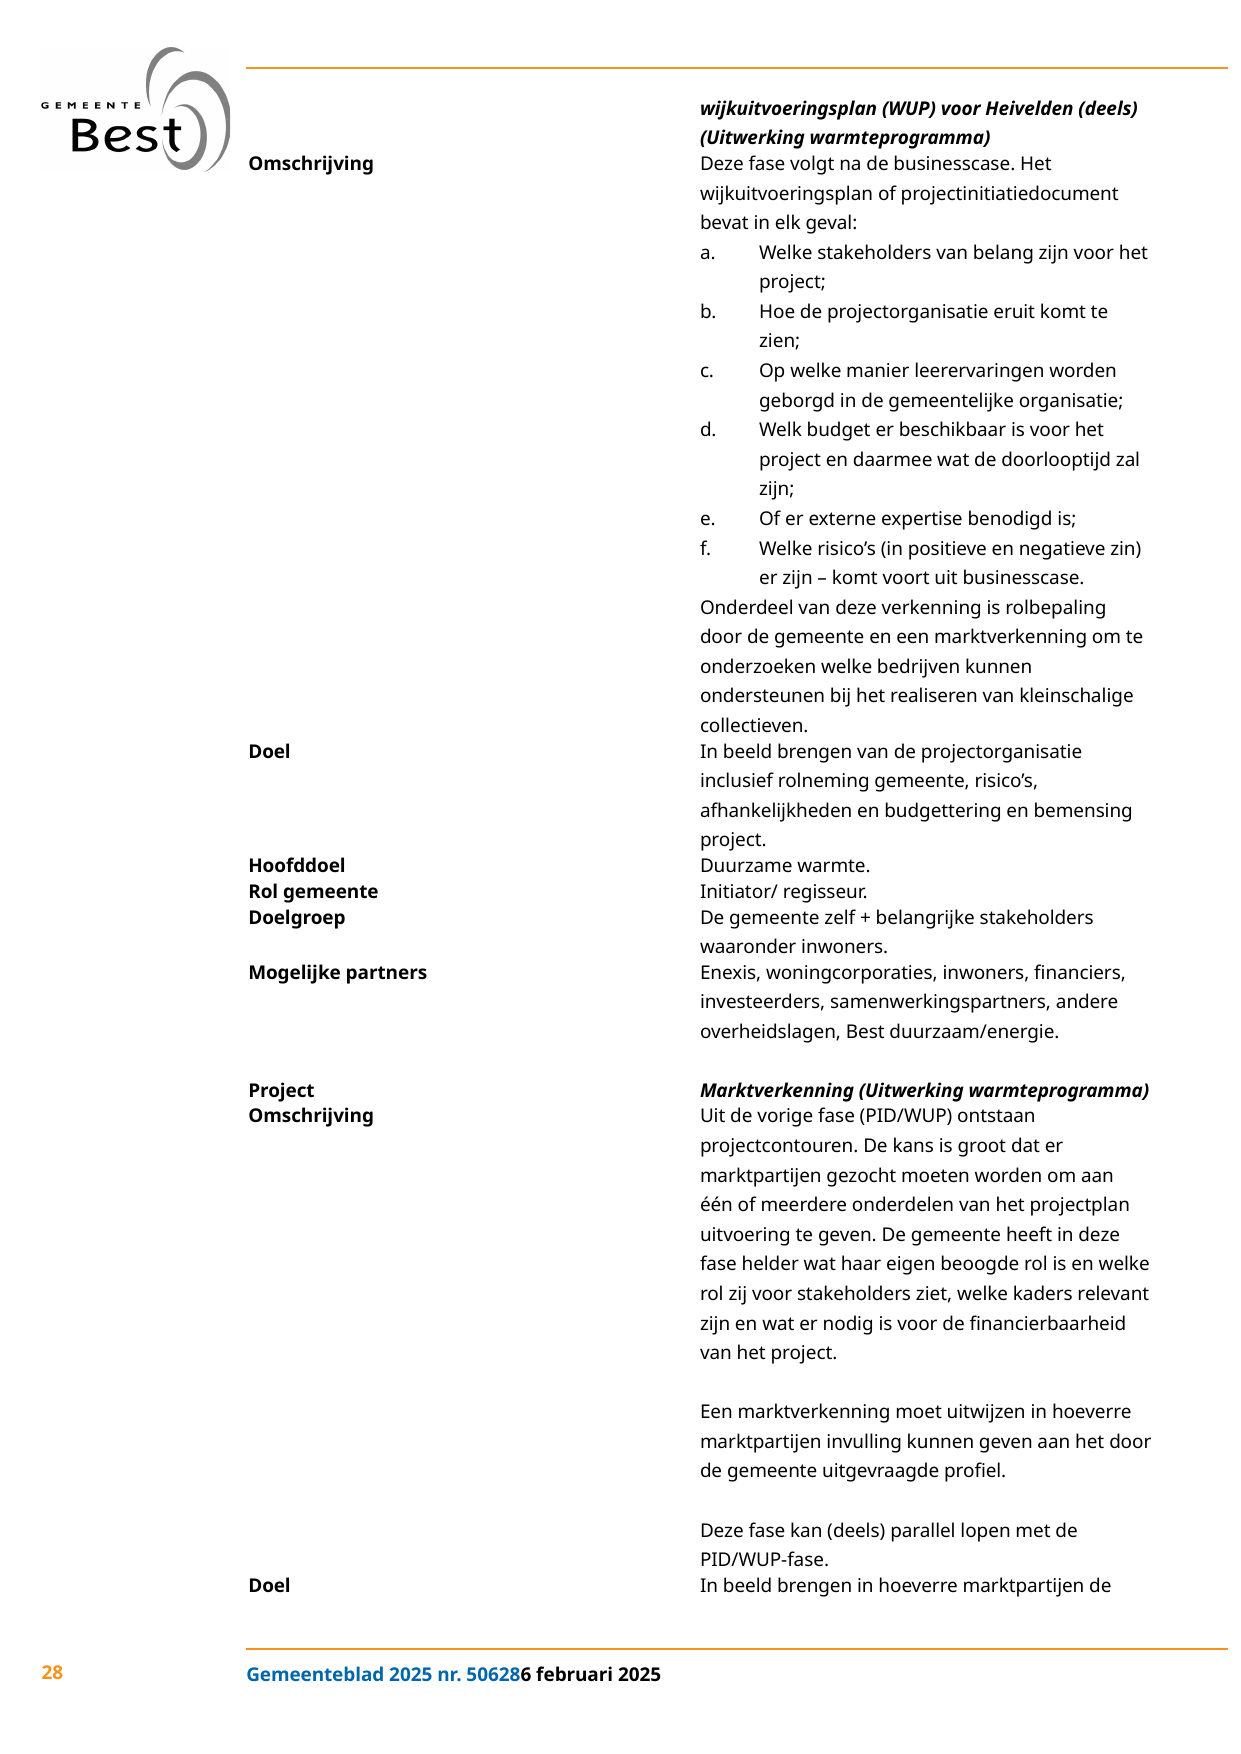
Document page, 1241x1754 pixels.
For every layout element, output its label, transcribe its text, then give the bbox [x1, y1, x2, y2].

table_cell Rol gemeente [248, 878, 700, 904]
table_cell In beeld brengen in hoeverre marktpartijen de [700, 1572, 1152, 1598]
table_cell Doel [248, 1572, 700, 1598]
picture [41, 47, 231, 172]
table_cell Uit de vorige fase (PID/WUP) ontstaan projectcontouren. De kans is groot dat er marktpartijen gezocht moeten worden om aan één of meerdere onderdelen van het projectplan uitvoering te geven. De gemeente heeft in deze fase helder wat haar eigen beoogde rol is en welke rol zij voor stakeholders ziet, welke kaders relevant zijn en wat er nodig is voor de financierbaarheid van het project. Een marktverkenning moet uitwijzen in hoeverre marktpartijen invulling kunnen geven aan het door de gemeente uitgevraagde profiel. Deze fase kan (deels) parallel lopen met de PID/WUP-fase. [700, 1103, 1152, 1572]
table_cell Mogelijke partners [248, 959, 700, 1044]
table_cell De gemeente zelf + belangrijke stakeholders waaronder inwoners. [700, 904, 1152, 959]
table_cell Omschrijving [248, 150, 700, 738]
table_header Marktverkenning (Uitwerking warmteprogramma) [700, 1077, 1152, 1103]
table_cell In beeld brengen van de projectorganisatie inclusief rolneming gemeente, risico’s, afhankelijkheden en budgettering en bemensing project. [700, 738, 1152, 852]
table_cell Duurzame warmte. [700, 853, 1152, 878]
table_cell Deze fase volgt na de businesscase. Het wijkuitvoeringsplan of projectinitiatiedocument bevat in elk geval: Welke stakeholders van belang zijn voor het project; Hoe de projectorganisatie eruit komt te zien; Op welke manier leerervaringen worden geborgd in de gemeentelijke organisatie; Welk budget er beschikbaar is voor het project en daarmee wat de doorlooptijd zal zijn; Of er externe expertise benodigd is; Welke risico’s (in positieve en negatieve zin) er zijn – komt voort uit businesscase. Onderdeel van deze verkenning is rolbepaling door de gemeente en een marktverkenning om te onderzoeken welke bedrijven kunnen ondersteunen bij het realiseren van kleinschalige collectieven. [700, 150, 1152, 738]
table_header [248, 95, 700, 150]
table_cell Hoofddoel [248, 853, 700, 878]
table_cell Omschrijving [248, 1103, 700, 1572]
table_cell Initiator/ regisseur. [700, 878, 1152, 904]
table_cell Doel [248, 738, 700, 852]
table_cell Enexis, woningcorporaties, inwoners, financiers, investeerders, samenwerkingspartners, andere overheidslagen, Best duurzaam/energie. [700, 959, 1152, 1044]
table_cell Doelgroep [248, 904, 700, 959]
table_header Project [248, 1077, 700, 1103]
table_header wijkuitvoeringsplan (WUP) voor Heivelden (deels) (Uitwerking warmteprogramma) [700, 95, 1152, 150]
